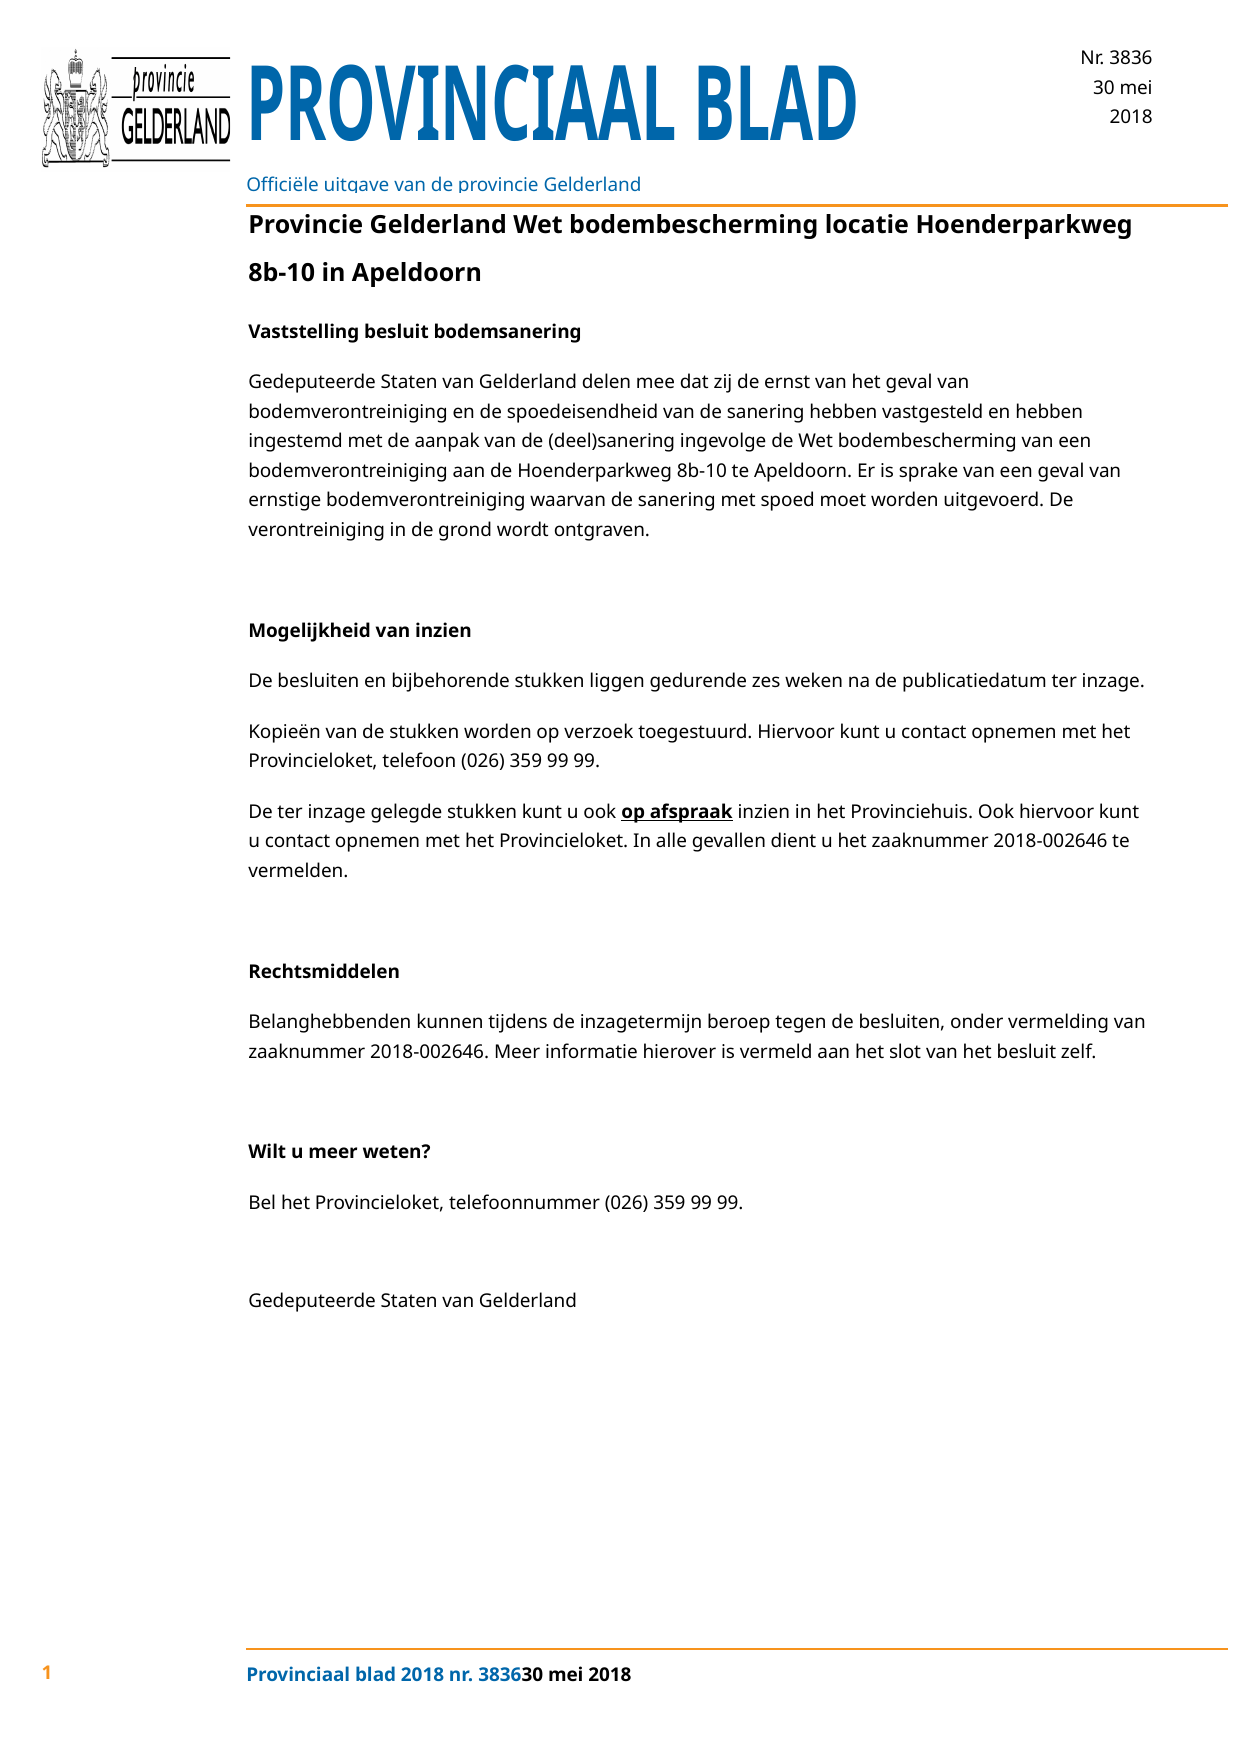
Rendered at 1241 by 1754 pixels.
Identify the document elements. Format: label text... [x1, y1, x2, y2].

text Kopieën van de stukken worden op verzoek toegestuurd. Hiervoor kunt u contact opnemen met het Provincieloket, telefoon (026) 359 99 99. [248, 718, 1152, 773]
text Gedeputeerde Staten van Gelderland [248, 1287, 1152, 1313]
text De besluiten en bijbehorende stukken liggen gedurende zes weken na de publicatiedatum ter inzage. [248, 667, 1152, 693]
text Provincie Gelderland Wet bodembescherming locatie Hoenderparkweg 8b-10 in Apeldoorn [248, 207, 1152, 288]
text Vaststelling besluit bodemsanering [248, 318, 1152, 344]
text Belanghebbenden kunnen tijdens de inzagetermijn beroep tegen de besluiten, onder vermelding van zaaknummer 2018-002646. Meer informatie hierover is vermeld aan het slot van het besluit zelf. [248, 1008, 1152, 1064]
text Mogelijkheid van inzien [248, 617, 1152, 643]
text Rechtsmiddelen [248, 958, 1152, 984]
text Bel het Provincieloket, telefoonnummer (026) 359 99 99. [248, 1189, 1152, 1215]
text Wilt u meer weten? [248, 1139, 1152, 1164]
picture [41, 47, 231, 172]
text De ter inzage gelegde stukken kunt u ook op afspraak inzien in het Provinciehuis. Ook hiervoor kunt u contact opnemen met het Provincieloket. In alle gevallen dient u het zaaknummer 2018-002646 te vermelden. [248, 798, 1152, 883]
text Gedeputeerde Staten van Gelderland delen mee dat zij de ernst van het geval van bodemverontreiniging en de spoedeisendheid van de sanering hebben vastgesteld en hebben ingestemd met de aanpak van de (deel)sanering ingevolge de Wet bodembescherming van een bodemverontreiniging aan de Hoenderparkweg 8b-10 te Apeldoorn. Er is sprake van een geval van ernstige bodemverontreiniging waarvan de sanering met spoed moet worden uitgevoerd. De verontreiniging in de grond wordt ontgraven. [248, 368, 1152, 542]
